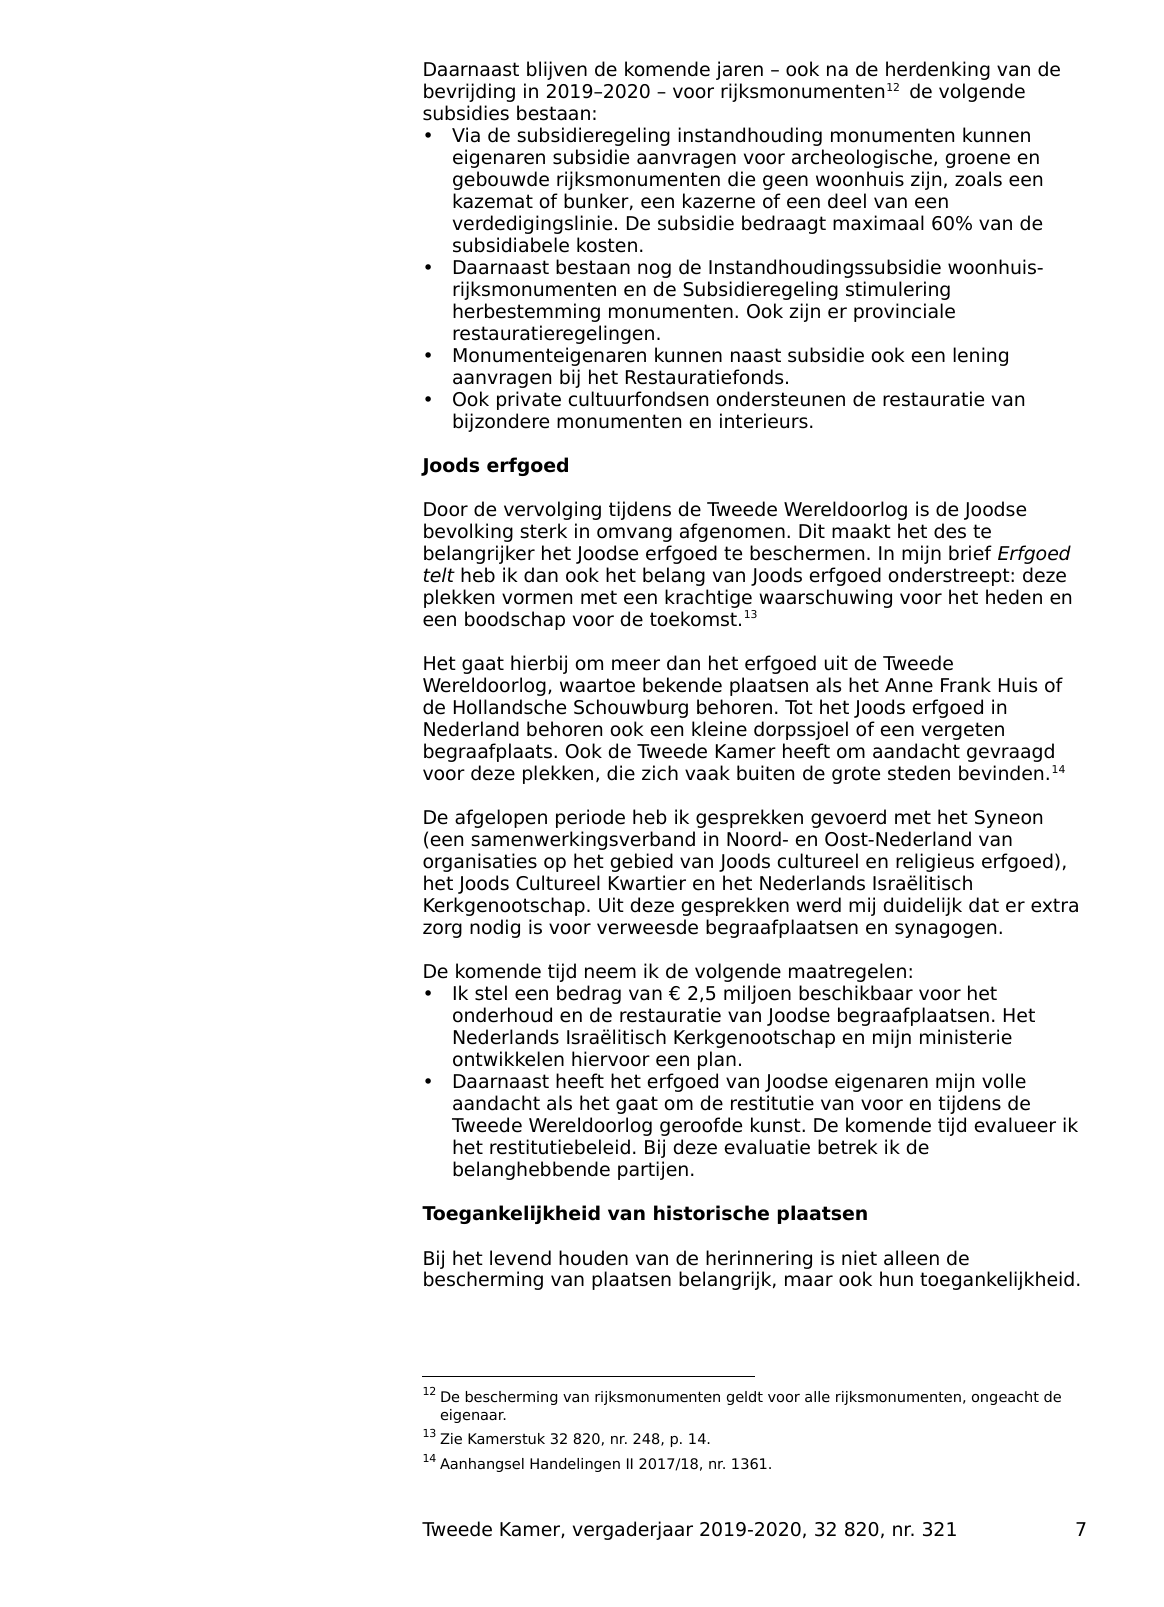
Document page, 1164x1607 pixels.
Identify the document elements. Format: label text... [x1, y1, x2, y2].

text • Ik stel een bedrag van € 2,5 miljoen beschikbaar voor het onderhoud en de restauratie van Joodse begraafplaatsen. Het Nederlands Israëlitisch Kerkgenootschap en mijn ministerie ontwikkelen hiervoor een plan. [422, 983, 1087, 1071]
subtitle Joods erfgoed [422, 455, 1087, 477]
text Zie Kamerstuk 32 820, nr. 248, p. 14. [422, 1427, 1087, 1449]
text De afgelopen periode heb ik gesprekken gevoerd met het Syneon (een samenwerkingsverband in Noord- en Oost-Nederland van organisaties op het gebied van Joods cultureel en religieus erfgoed), het Joods Cultureel Kwartier en het Nederlands Israëlitisch Kerkgenootschap. Uit deze gesprekken werd mij duidelijk dat er extra zorg nodig is voor verweesde begraafplaatsen en synagogen. [422, 807, 1087, 939]
text Door de vervolging tijdens de Tweede Wereldoorlog is de Joodse bevolking sterk in omvang afgenomen. Dit maakt het des te belangrijker het Joodse erfgoed te beschermen. In mijn brief Erfgoed telt heb ik dan ook het belang van Joods erfgoed onderstreept: deze plekken vormen met een krachtige waarschuwing voor het heden en een boodschap voor de toekomst. [422, 499, 1087, 631]
text • Ook private cultuurfondsen ondersteunen de restauratie van bijzondere monumenten en interieurs. [422, 389, 1087, 433]
text • Daarnaast heeft het erfgoed van Joodse eigenaren mijn volle aandacht als het gaat om de restitutie van voor en tijdens de Tweede Wereldoorlog geroofde kunst. De komende tijd evalueer ik het restitutiebeleid. Bij deze evaluatie betrek ik de belanghebbende partijen. [422, 1071, 1087, 1181]
text Bij het levend houden van de herinnering is niet alleen de bescherming van plaatsen belangrijk, maar ook hun toegankelijkheid. [422, 1247, 1087, 1291]
text De komende tijd neem ik de volgende maatregelen: [422, 961, 1087, 983]
text Aanhangsel Handelingen II 2017/18, nr. 1361. [422, 1452, 1087, 1474]
text Het gaat hierbij om meer dan het erfgoed uit de Tweede Wereldoorlog, waartoe bekende plaatsen als het Anne Frank Huis of de Hollandsche Schouwburg behoren. Tot het Joods erfgoed in Nederland behoren ook een kleine dorpssjoel of een vergeten begraafplaats. Ook de Tweede Kamer heeft om aandacht gevraagd voor deze plekken, die zich vaak buiten de grote steden bevinden. [422, 653, 1087, 785]
text De bescherming van rijksmonumenten geldt voor alle rijksmonumenten, ongeacht de eigenaar. [422, 1385, 1087, 1424]
text • Monumenteigenaren kunnen naast subsidie ook een lening aanvragen bij het Restauratiefonds. [422, 345, 1087, 389]
text • Daarnaast bestaan nog de Instandhoudingssubsidie woonhuis-rijksmonumenten en de Subsidieregeling stimulering herbestemming monumenten. Ook zijn er provinciale restauratieregelingen. [422, 257, 1087, 345]
subtitle Toegankelijkheid van historische plaatsen [422, 1203, 1087, 1225]
text Daarnaast blijven de komende jaren – ook na de herdenking van de bevrijding in 2019–2020 – voor rijksmonumenten de volgende subsidies bestaan: [422, 59, 1087, 125]
text • Via de subsidieregeling instandhouding monumenten kunnen eigenaren subsidie aanvragen voor archeologische, groene en gebouwde rijksmonumenten die geen woonhuis zijn, zoals een kazemat of bunker, een kazerne of een deel van een verdedigingslinie. De subsidie bedraagt maximaal 60% van de subsidiabele kosten. [422, 125, 1087, 257]
